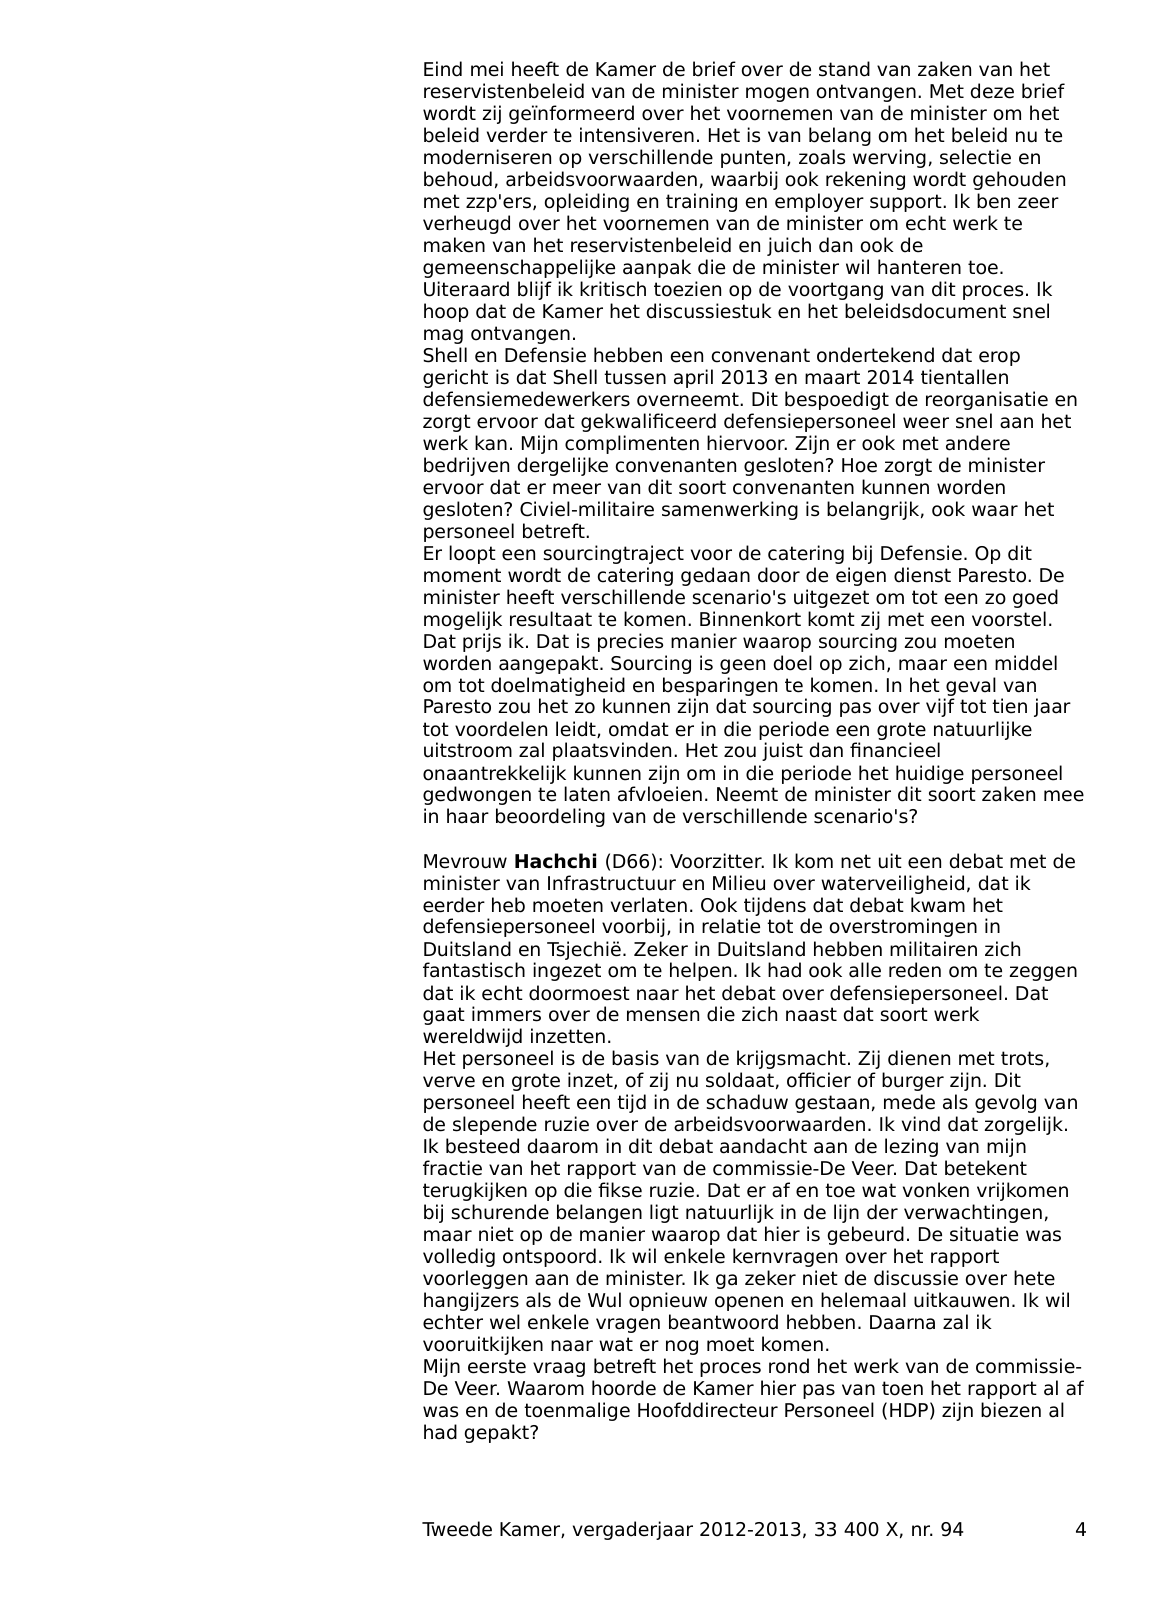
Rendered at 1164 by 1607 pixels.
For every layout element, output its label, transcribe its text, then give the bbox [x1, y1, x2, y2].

text Ik besteed daarom in dit debat aandacht aan de lezing van mijn fractie van het rapport van de commissie-De Veer. Dat betekent terugkijken op die fikse ruzie. Dat er af en toe wat vonken vrijkomen bij schurende belangen ligt natuurlijk in de lijn der verwachtingen, maar niet op de manier waarop dat hier is gebeurd. De situatie was volledig ontspoord. Ik wil enkele kernvragen over het rapport voorleggen aan de minister. Ik ga zeker niet de discussie over hete hangijzers als de Wul opnieuw openen en helemaal uitkauwen. Ik wil echter wel enkele vragen beantwoord hebben. Daarna zal ik vooruitkijken naar wat er nog moet komen. [422, 1136, 1087, 1356]
text Er loopt een sourcingtraject voor de catering bij Defensie. Op dit moment wordt de catering gedaan door de eigen dienst Paresto. De minister heeft verschillende scenario's uitgezet om tot een zo goed mogelijk resultaat te komen. Binnenkort komt zij met een voorstel. Dat prijs ik. Dat is precies manier waarop sourcing zou moeten worden aangepakt. Sourcing is geen doel op zich, maar een middel om tot doelmatigheid en besparingen te komen. In het geval van Paresto zou het zo kunnen zijn dat sourcing pas over vijf tot tien jaar tot voordelen leidt, omdat er in die periode een grote natuurlijke uitstroom zal plaatsvinden. Het zou juist dan financieel onaantrekkelijk kunnen zijn om in die periode het huidige personeel gedwongen te laten afvloeien. Neemt de minister dit soort zaken mee in haar beoordeling van de verschillende scenario's? [422, 543, 1087, 828]
text Mevrouw Hachchi (D66): Voorzitter. Ik kom net uit een debat met de minister van Infrastructuur en Milieu over waterveiligheid, dat ik eerder heb moeten verlaten. Ook tijdens dat debat kwam het defensiepersoneel voorbij, in relatie tot de overstromingen in Duitsland en Tsjechië. Zeker in Duitsland hebben militairen zich fantastisch ingezet om te helpen. Ik had ook alle reden om te zeggen dat ik echt doormoest naar het debat over defensiepersoneel. Dat gaat immers over de mensen die zich naast dat soort werk wereldwijd inzetten. [422, 851, 1087, 1048]
text Shell en Defensie hebben een convenant ondertekend dat erop gericht is dat Shell tussen april 2013 en maart 2014 tientallen defensiemedewerkers overneemt. Dit bespoedigt de reorganisatie en zorgt ervoor dat gekwalificeerd defensiepersoneel weer snel aan het werk kan. Mijn complimenten hiervoor. Zijn er ook met andere bedrijven dergelijke convenanten gesloten? Hoe zorgt de minister ervoor dat er meer van dit soort convenanten kunnen worden gesloten? Civiel-militaire samenwerking is belangrijk, ook waar het personeel betreft. [422, 345, 1087, 543]
text Mijn eerste vraag betreft het proces rond het werk van de commissie-De Veer. Waarom hoorde de Kamer hier pas van toen het rapport al af was en de toenmalige Hoofddirecteur Personeel (HDP) zijn biezen al had gepakt? [422, 1356, 1087, 1444]
text Eind mei heeft de Kamer de brief over de stand van zaken van het reservistenbeleid van de minister mogen ontvangen. Met deze brief wordt zij geïnformeerd over het voornemen van de minister om het beleid verder te intensiveren. Het is van belang om het beleid nu te moderniseren op verschillende punten, zoals werving, selectie en behoud, arbeidsvoorwaarden, waarbij ook rekening wordt gehouden met zzp'ers, opleiding en training en employer support. Ik ben zeer verheugd over het voornemen van de minister om echt werk te maken van het reservistenbeleid en juich dan ook de gemeenschappelijke aanpak die de minister wil hanteren toe. Uiteraard blijf ik kritisch toezien op de voortgang van dit proces. Ik hoop dat de Kamer het discussiestuk en het beleidsdocument snel mag ontvangen. [422, 59, 1087, 345]
text Het personeel is de basis van de krijgsmacht. Zij dienen met trots, verve en grote inzet, of zij nu soldaat, officier of burger zijn. Dit personeel heeft een tijd in de schaduw gestaan, mede als gevolg van de slepende ruzie over de arbeidsvoorwaarden. Ik vind dat zorgelijk. [422, 1048, 1087, 1136]
